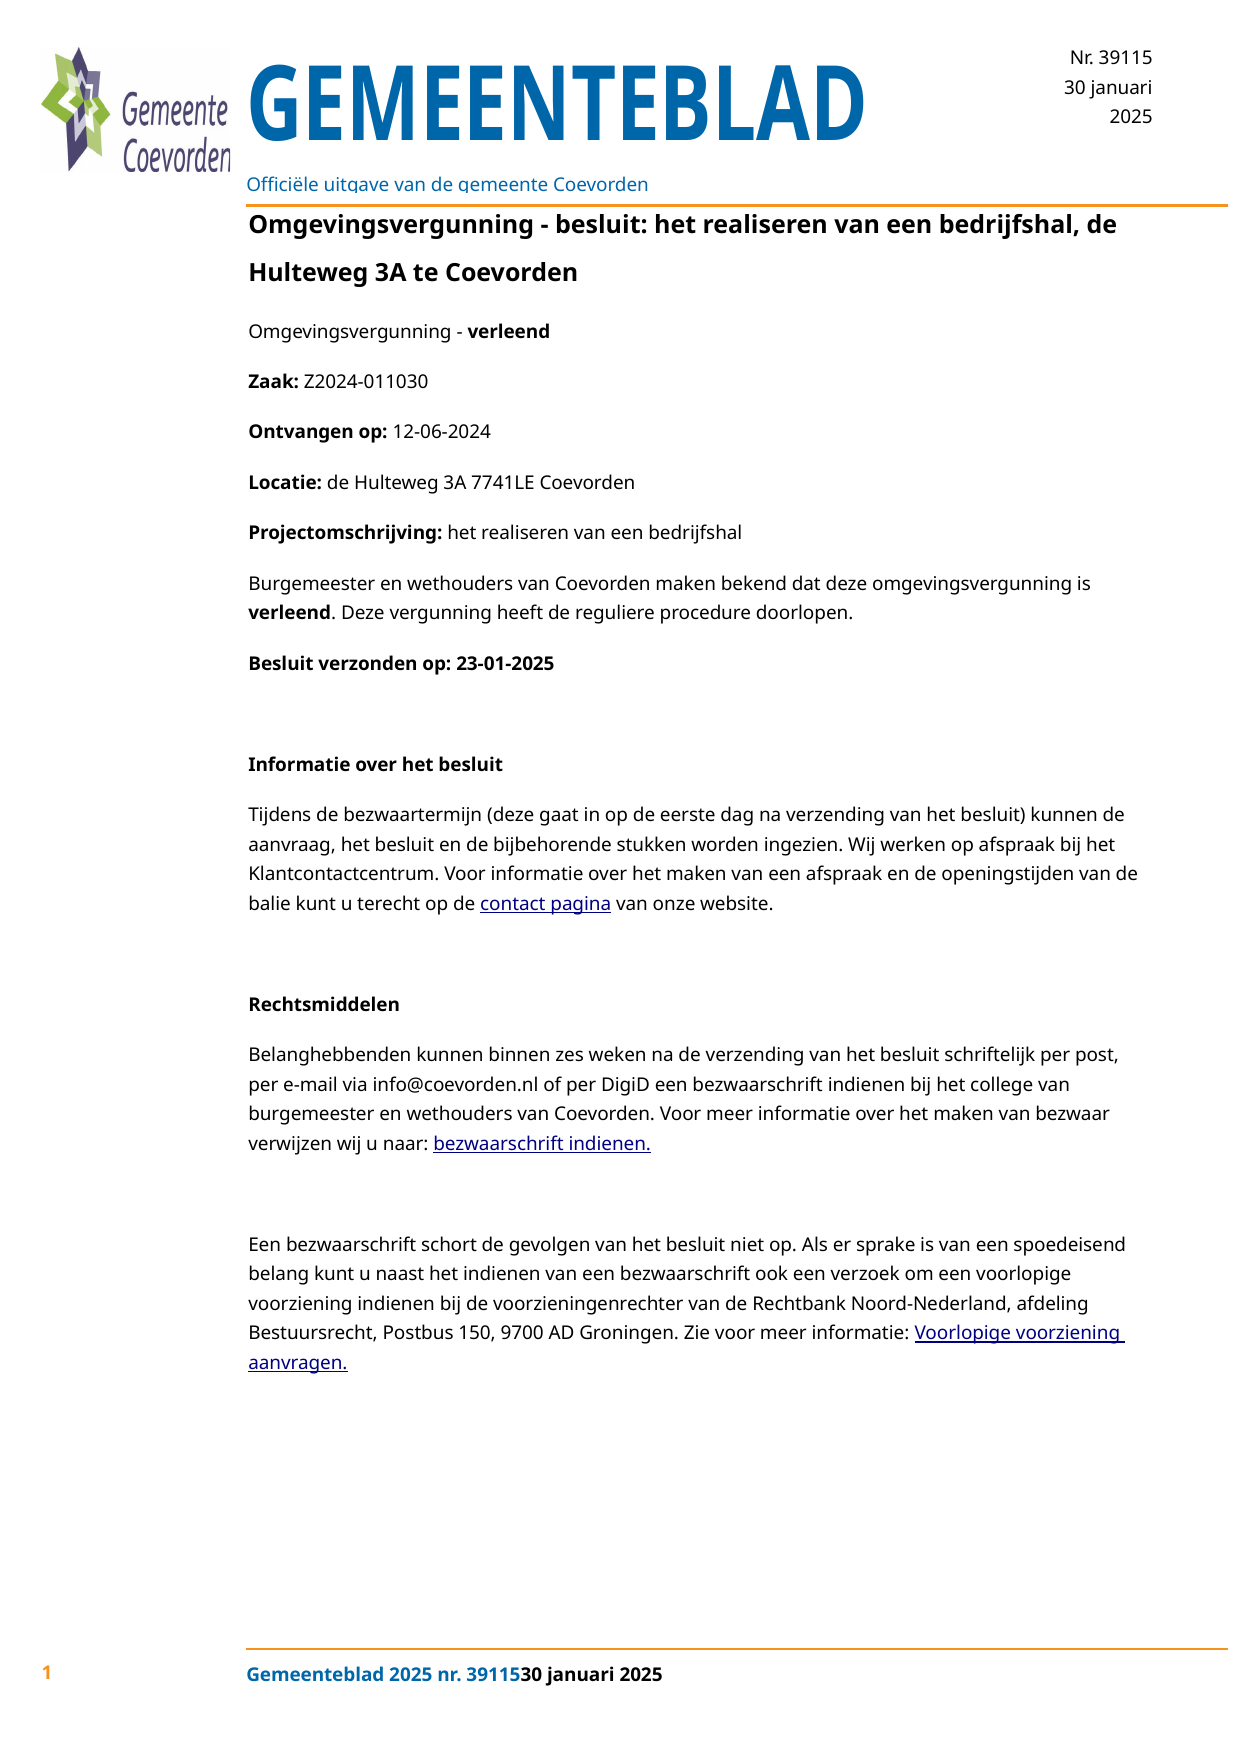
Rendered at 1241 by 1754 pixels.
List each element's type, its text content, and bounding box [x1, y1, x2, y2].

text Tijdens de bezwaartermijn (deze gaat in op de eerste dag na verzending van het besluit) kunnen de aanvraag, het besluit en de bijbehorende stukken worden ingezien. Wij werken op afspraak bij het Klantcontactcentrum. Voor informatie over het maken van een afspraak en de openingstijden van de balie kunt u terecht op de contact pagina van onze website. [248, 801, 1152, 916]
text Rechtsmiddelen [248, 991, 1152, 1017]
text Burgemeester en wethouders van Coevorden maken bekend dat deze omgevingsvergunning is verleend. Deze vergunning heeft de reguliere procedure doorlopen. [248, 570, 1152, 625]
text Besluit verzonden op: 23-01-2025 [248, 650, 1152, 676]
text Belanghebbenden kunnen binnen zes weken na de verzending van het besluit schriftelijk per post, per e-mail via info@coevorden.nl of per DigiD een bezwaarschrift indienen bij het college van burgemeester en wethouders van Coevorden. Voor meer informatie over het maken van bezwaar verwijzen wij u naar: bezwaarschrift indienen. [248, 1041, 1152, 1156]
text Projectomschrijving: het realiseren van een bedrijfshal [248, 519, 1152, 545]
text Informatie over het besluit [248, 751, 1152, 777]
text Locatie: de Hulteweg 3A 7741LE Coevorden [248, 469, 1152, 495]
text Ontvangen op: 12-06-2024 [248, 419, 1152, 444]
text Omgevingsvergunning - besluit: het realiseren van een bedrijfshal, de Hulteweg 3A te Coevorden [248, 207, 1152, 288]
text Zaak: Z2024-011030 [248, 368, 1152, 394]
text Een bezwaarschrift schort de gevolgen van het besluit niet op. Als er sprake is van een spoedeisend belang kunt u naast het indienen van een bezwaarschrift ook een verzoek om een voorlopige voorziening indienen bij de voorzieningenrechter van de Rechtbank Noord-Nederland, afdeling Bestuursrecht, Postbus 150, 9700 AD Groningen. Zie voor meer informatie: Voorlopige voorziening aanvragen. [248, 1231, 1152, 1375]
text Omgevingsvergunning - verleend [248, 318, 1152, 344]
picture [41, 47, 231, 172]
